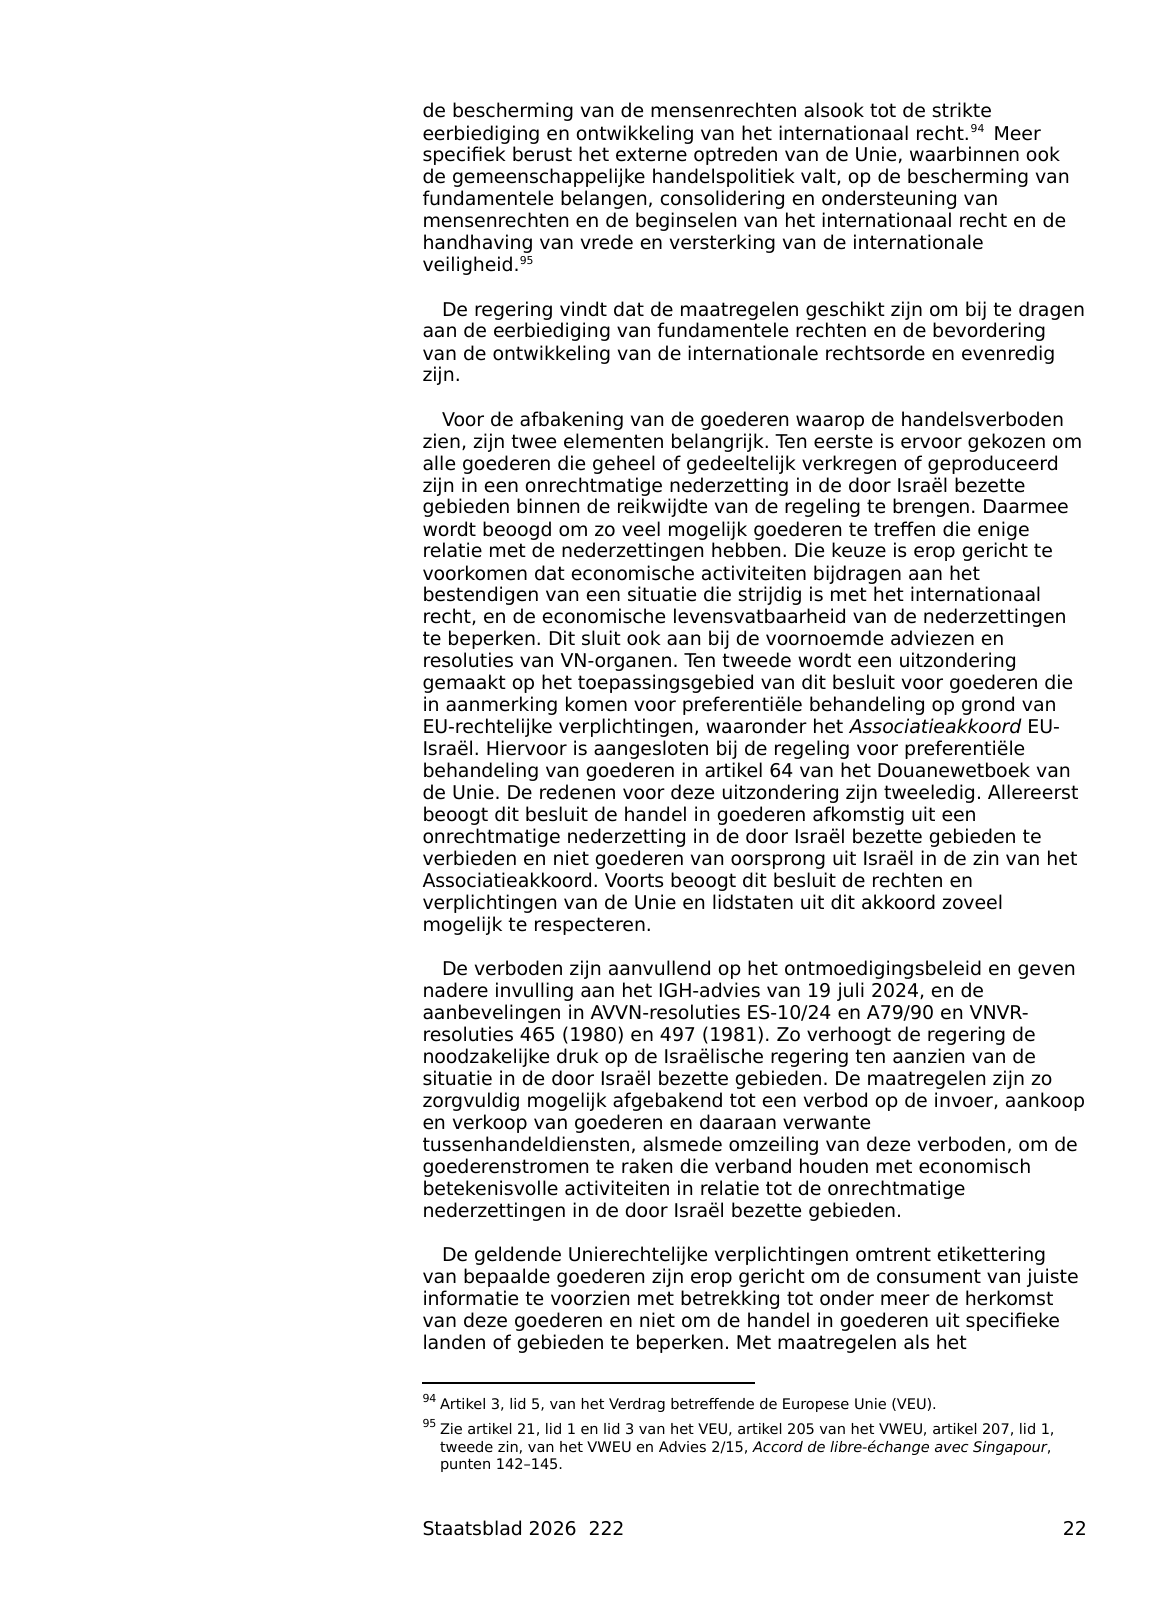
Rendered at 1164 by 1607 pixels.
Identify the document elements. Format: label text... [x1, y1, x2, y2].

text Zie artikel 21, lid 1 en lid 3 van het VEU, artikel 205 van het VWEU, artikel 207, lid 1, tweede zin, van het VWEU en Advies 2/15, Accord de libre-échange avec Singapour, punten 142–145. [422, 1417, 1087, 1473]
text De regering vindt dat de maatregelen geschikt zijn om bij te dragen aan de eerbiediging van fundamentele rechten en de bevordering van de ontwikkeling van de internationale rechtsorde en evenredig zijn. [422, 298, 1087, 386]
text Voor de afbakening van de goederen waarop de handelsverboden zien, zijn twee elementen belangrijk. Ten eerste is ervoor gekozen om alle goederen die geheel of gedeeltelijk verkregen of geproduceerd zijn in een onrechtmatige nederzetting in de door Israël bezette gebieden binnen de reikwijdte van de regeling te brengen. Daarmee wordt beoogd om zo veel mogelijk goederen te treffen die enige relatie met de nederzettingen hebben. Die keuze is erop gericht te voorkomen dat economische activiteiten bijdragen aan het bestendigen van een situatie die strijdig is met het internationaal recht, en de economische levensvatbaarheid van de nederzettingen te beperken. Dit sluit ook aan bij de voornoemde adviezen en resoluties van VN-organen. Ten tweede wordt een uitzondering gemaakt op het toepassingsgebied van dit besluit voor goederen die in aanmerking komen voor preferentiële behandeling op grond van EU-rechtelijke verplichtingen, waaronder het Associatieakkoord EU-Israël. Hiervoor is aangesloten bij de regeling voor preferentiële behandeling van goederen in artikel 64 van het Douanewetboek van de Unie. De redenen voor deze uitzondering zijn tweeledig. Allereerst beoogt dit besluit de handel in goederen afkomstig uit een onrechtmatige nederzetting in de door Israël bezette gebieden te verbieden en niet goederen van oorsprong uit Israël in de zin van het Associatieakkoord. Voorts beoogt dit besluit de rechten en verplichtingen van de Unie en lidstaten uit dit akkoord zoveel mogelijk te respecteren. [422, 408, 1087, 936]
text De verboden zijn aanvullend op het ontmoedigingsbeleid en geven nadere invulling aan het IGH-advies van 19 juli 2024, en de aanbevelingen in AVVN-resoluties ES-10/24 en A79/90 en VNVR-resoluties 465 (1980) en 497 (1981). Zo verhoogt de regering de noodzakelijke druk op de Israëlische regering ten aanzien van de situatie in de door Israël bezette gebieden. De maatregelen zijn zo zorgvuldig mogelijk afgebakend tot een verbod op de invoer, aankoop en verkoop van goederen en daaraan verwante tussenhandeldiensten, alsmede omzeiling van deze verboden, om de goederenstromen te raken die verband houden met economisch betekenisvolle activiteiten in relatie tot de onrechtmatige nederzettingen in de door Israël bezette gebieden. [422, 958, 1087, 1222]
text De geldende Unierechtelijke verplichtingen omtrent etikettering van bepaalde goederen zijn erop gericht om de consument van juiste informatie te voorzien met betrekking tot onder meer de herkomst van deze goederen en niet om de handel in goederen uit specifieke landen of gebieden te beperken. Met maatregelen als het [422, 1244, 1087, 1354]
text Artikel 3, lid 5, van het Verdrag betreffende de Europese Unie (VEU). [422, 1392, 1087, 1414]
text de bescherming van de mensenrechten alsook tot de strikte eerbiediging en ontwikkeling van het internationaal recht. Meer specifiek berust het externe optreden van de Unie, waarbinnen ook de gemeenschappelijke handelspolitiek valt, op de bescherming van fundamentele belangen, consolidering en ondersteuning van mensenrechten en de beginselen van het internationaal recht en de handhaving van vrede en versterking van de internationale veiligheid. [422, 100, 1087, 276]
